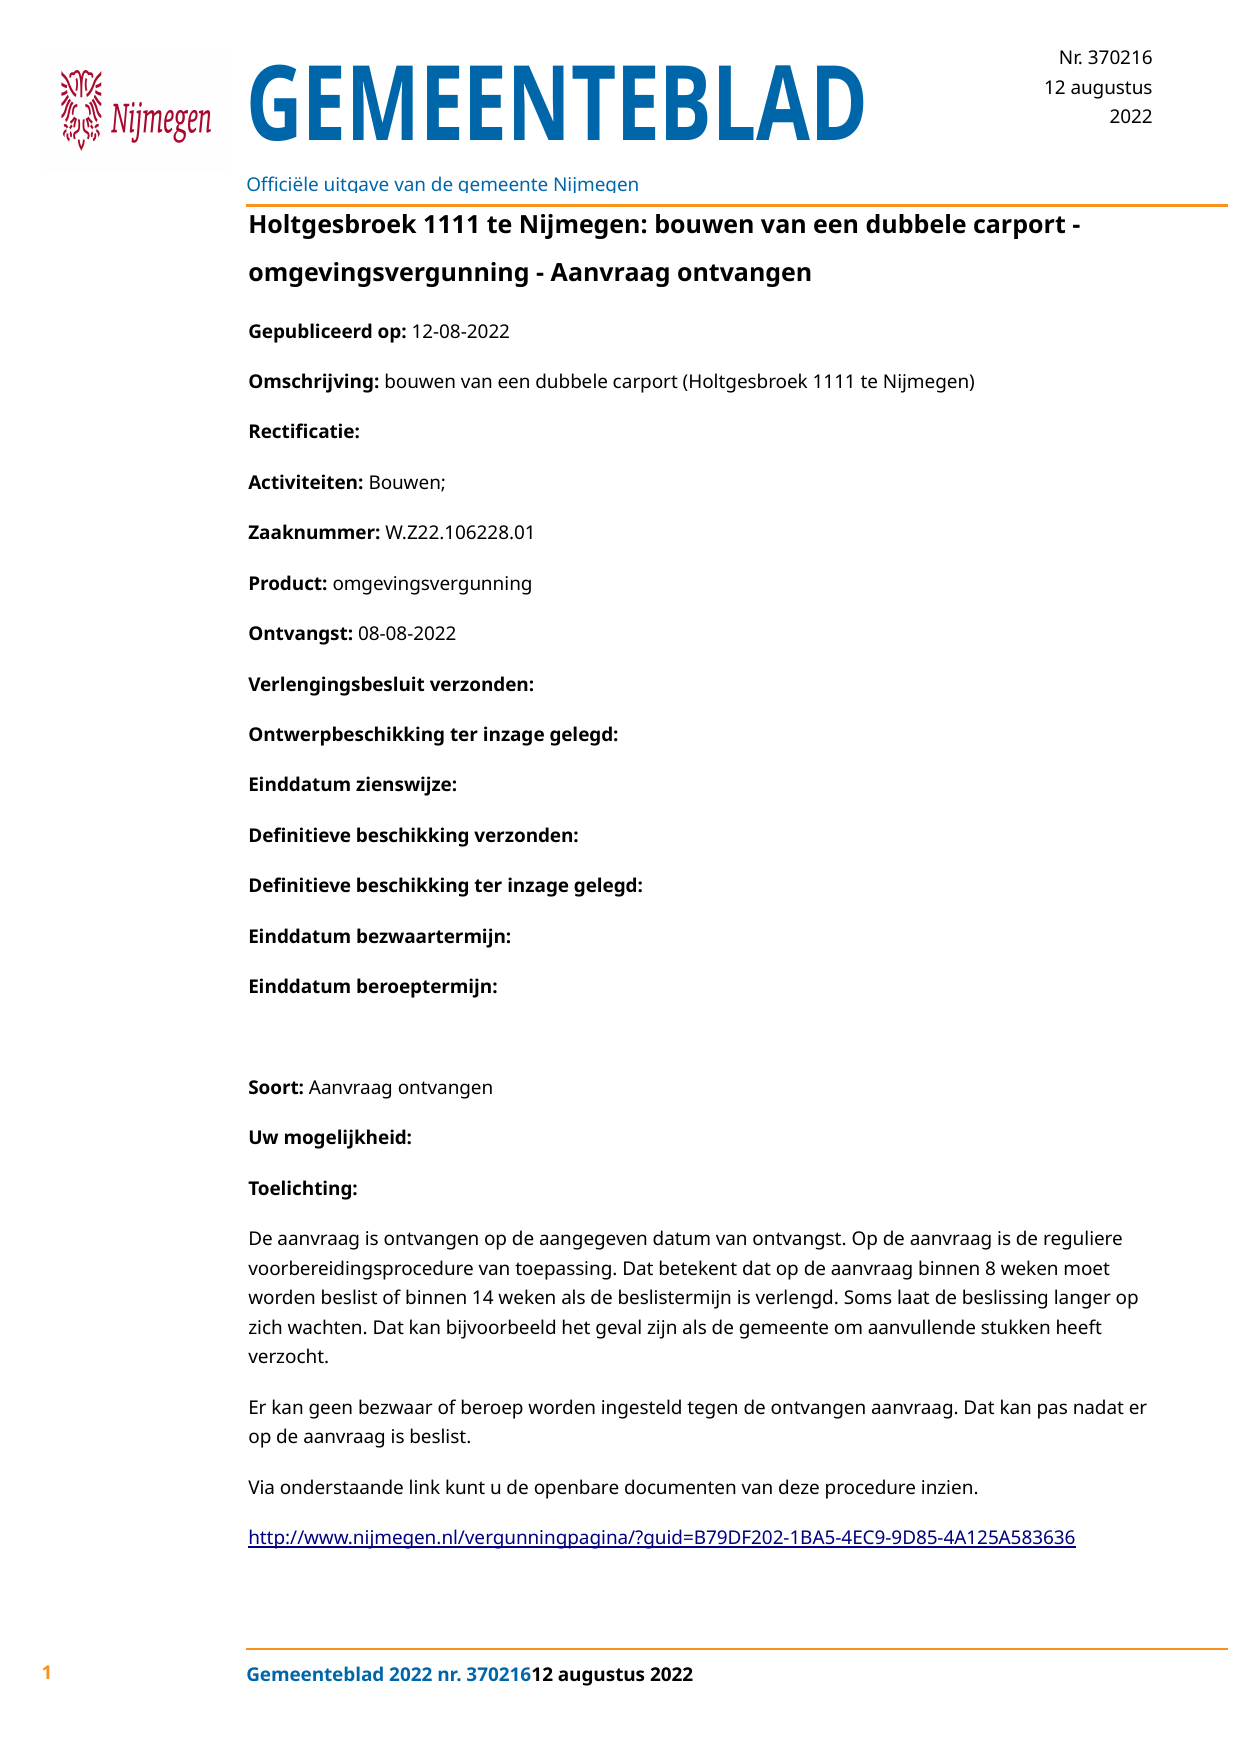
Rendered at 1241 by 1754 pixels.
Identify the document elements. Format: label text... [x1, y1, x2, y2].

text Einddatum beroeptermijn: [248, 973, 1152, 999]
text De aanvraag is ontvangen op de aangegeven datum van ontvangst. Op de aanvraag is de reguliere voorbereidingsprocedure van toepassing. Dat betekent dat op de aanvraag binnen 8 weken moet worden beslist of binnen 14 weken als de beslistermijn is verlengd. Soms laat de beslissing langer op zich wachten. Dat kan bijvoorbeeld het geval zijn als de gemeente om aanvullende stukken heeft verzocht. [248, 1225, 1152, 1369]
text Rectificatie: [248, 419, 1152, 444]
text Gepubliceerd op: 12-08-2022 [248, 318, 1152, 344]
text Product: omgevingsvergunning [248, 570, 1152, 596]
text Omschrijving: bouwen van een dubbele carport (Holtgesbroek 1111 te Nijmegen) [248, 368, 1152, 394]
text Definitieve beschikking verzonden: [248, 822, 1152, 848]
text Einddatum zienswijze: [248, 772, 1152, 797]
text Definitieve beschikking ter inzage gelegd: [248, 872, 1152, 898]
text Holtgesbroek 1111 te Nijmegen: bouwen van een dubbele carport - omgevingsvergunning - Aanvraag ontvangen [248, 207, 1152, 288]
text Toelichting: [248, 1175, 1152, 1201]
text Uw mogelijkheid: [248, 1124, 1152, 1150]
text Zaaknummer: W.Z22.106228.01 [248, 519, 1152, 545]
text Soort: Aanvraag ontvangen [248, 1074, 1152, 1100]
text Einddatum bezwaartermijn: [248, 923, 1152, 949]
text http://www.nijmegen.nl/vergunningpagina/?guid=B79DF202-1BA5-4EC9-9D85-4A125A583636 [248, 1524, 1152, 1550]
text Ontwerpbeschikking ter inzage gelegd: [248, 721, 1152, 747]
text Ontvangst: 08-08-2022 [248, 620, 1152, 646]
text Er kan geen bezwaar of beroep worden ingesteld tegen de ontvangen aanvraag. Dat kan pas nadat er op de aanvraag is beslist. [248, 1394, 1152, 1449]
picture [41, 47, 231, 172]
text Activiteiten: Bouwen; [248, 469, 1152, 495]
text Via onderstaande link kunt u de openbare documenten van deze procedure inzien. [248, 1474, 1152, 1500]
text Verlengingsbesluit verzonden: [248, 671, 1152, 697]
